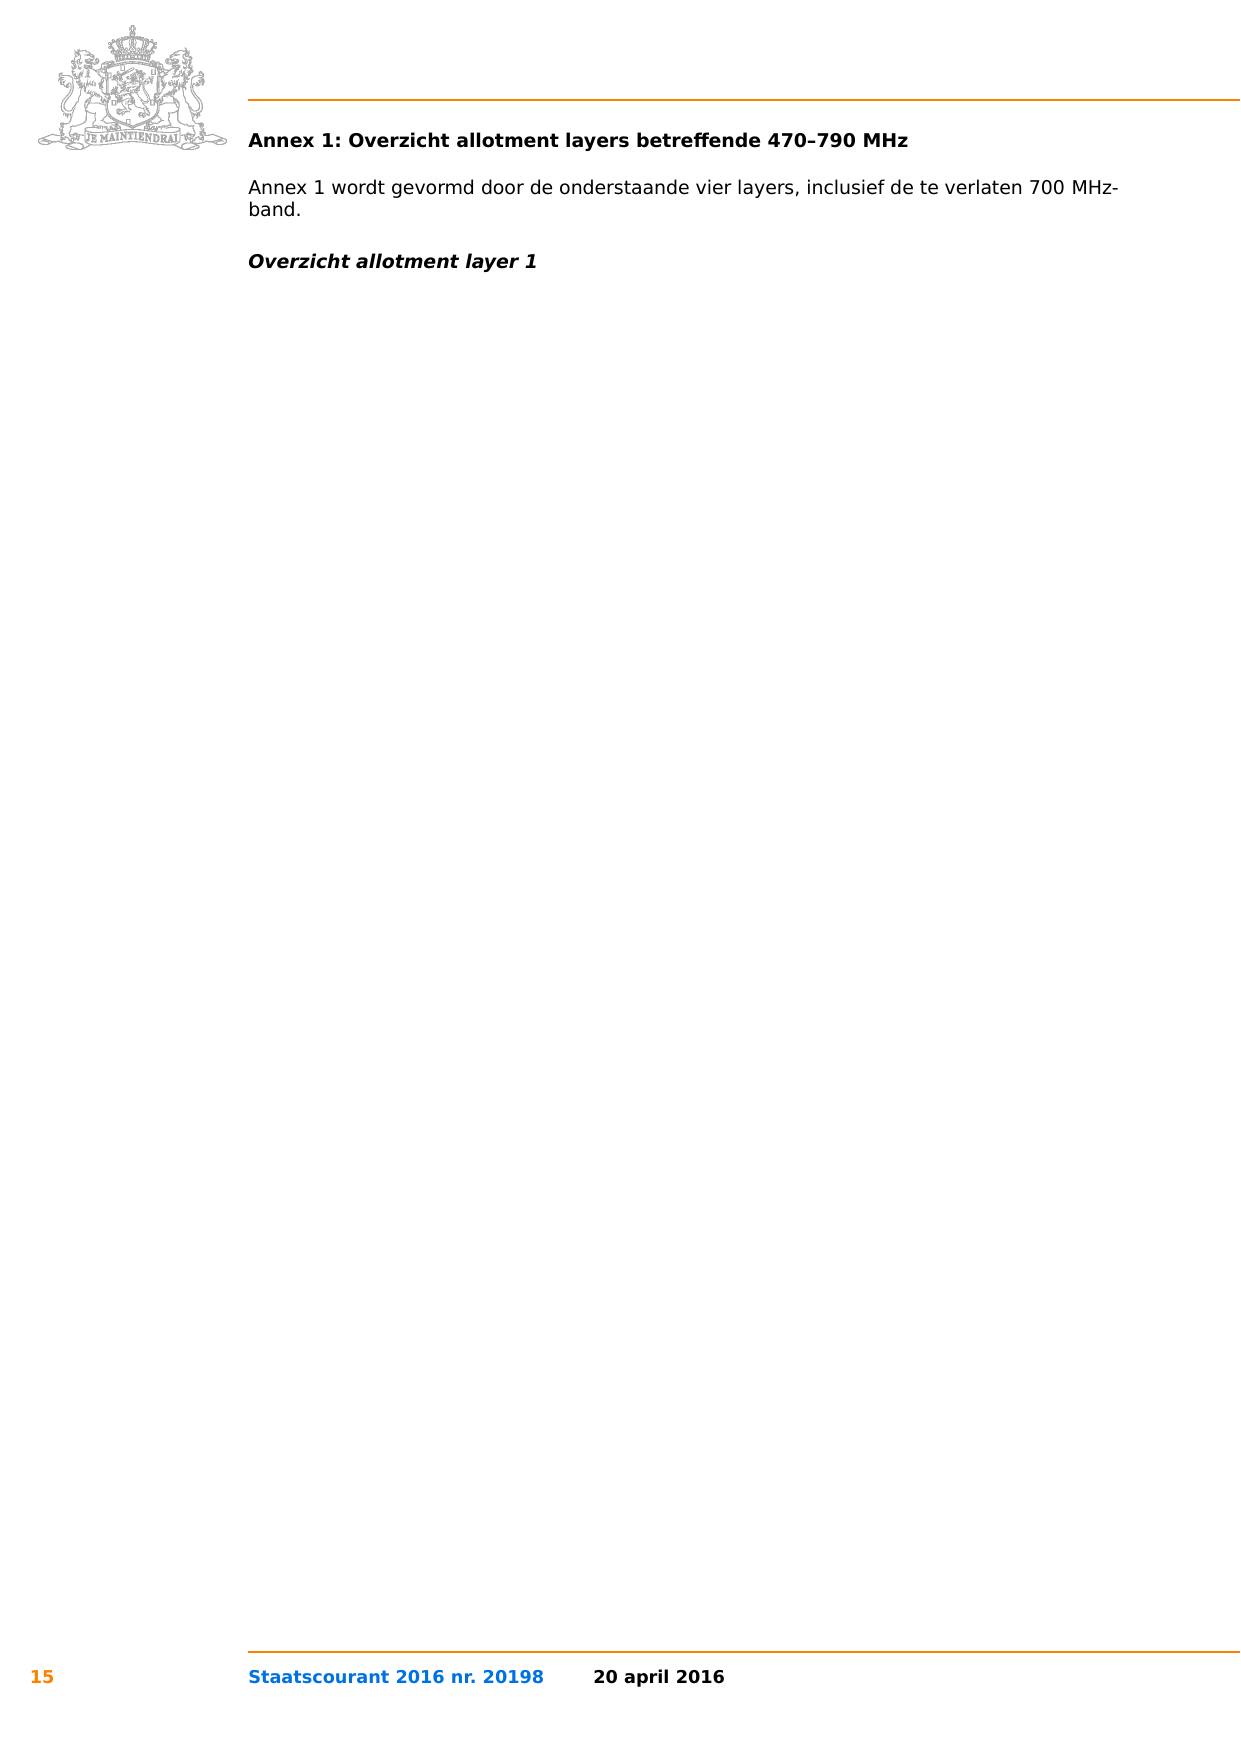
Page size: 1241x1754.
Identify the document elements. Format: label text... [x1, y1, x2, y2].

text Annex 1 wordt gevormd door de onderstaande vier layers, inclusief de te verlaten 700 MHz-band. [248, 177, 1163, 221]
subtitle Annex 1: Overzicht allotment layers betreffende 470–790 MHz [248, 130, 1163, 152]
subtitle Overzicht allotment layer 1 [248, 251, 1163, 273]
picture [38, 25, 227, 150]
